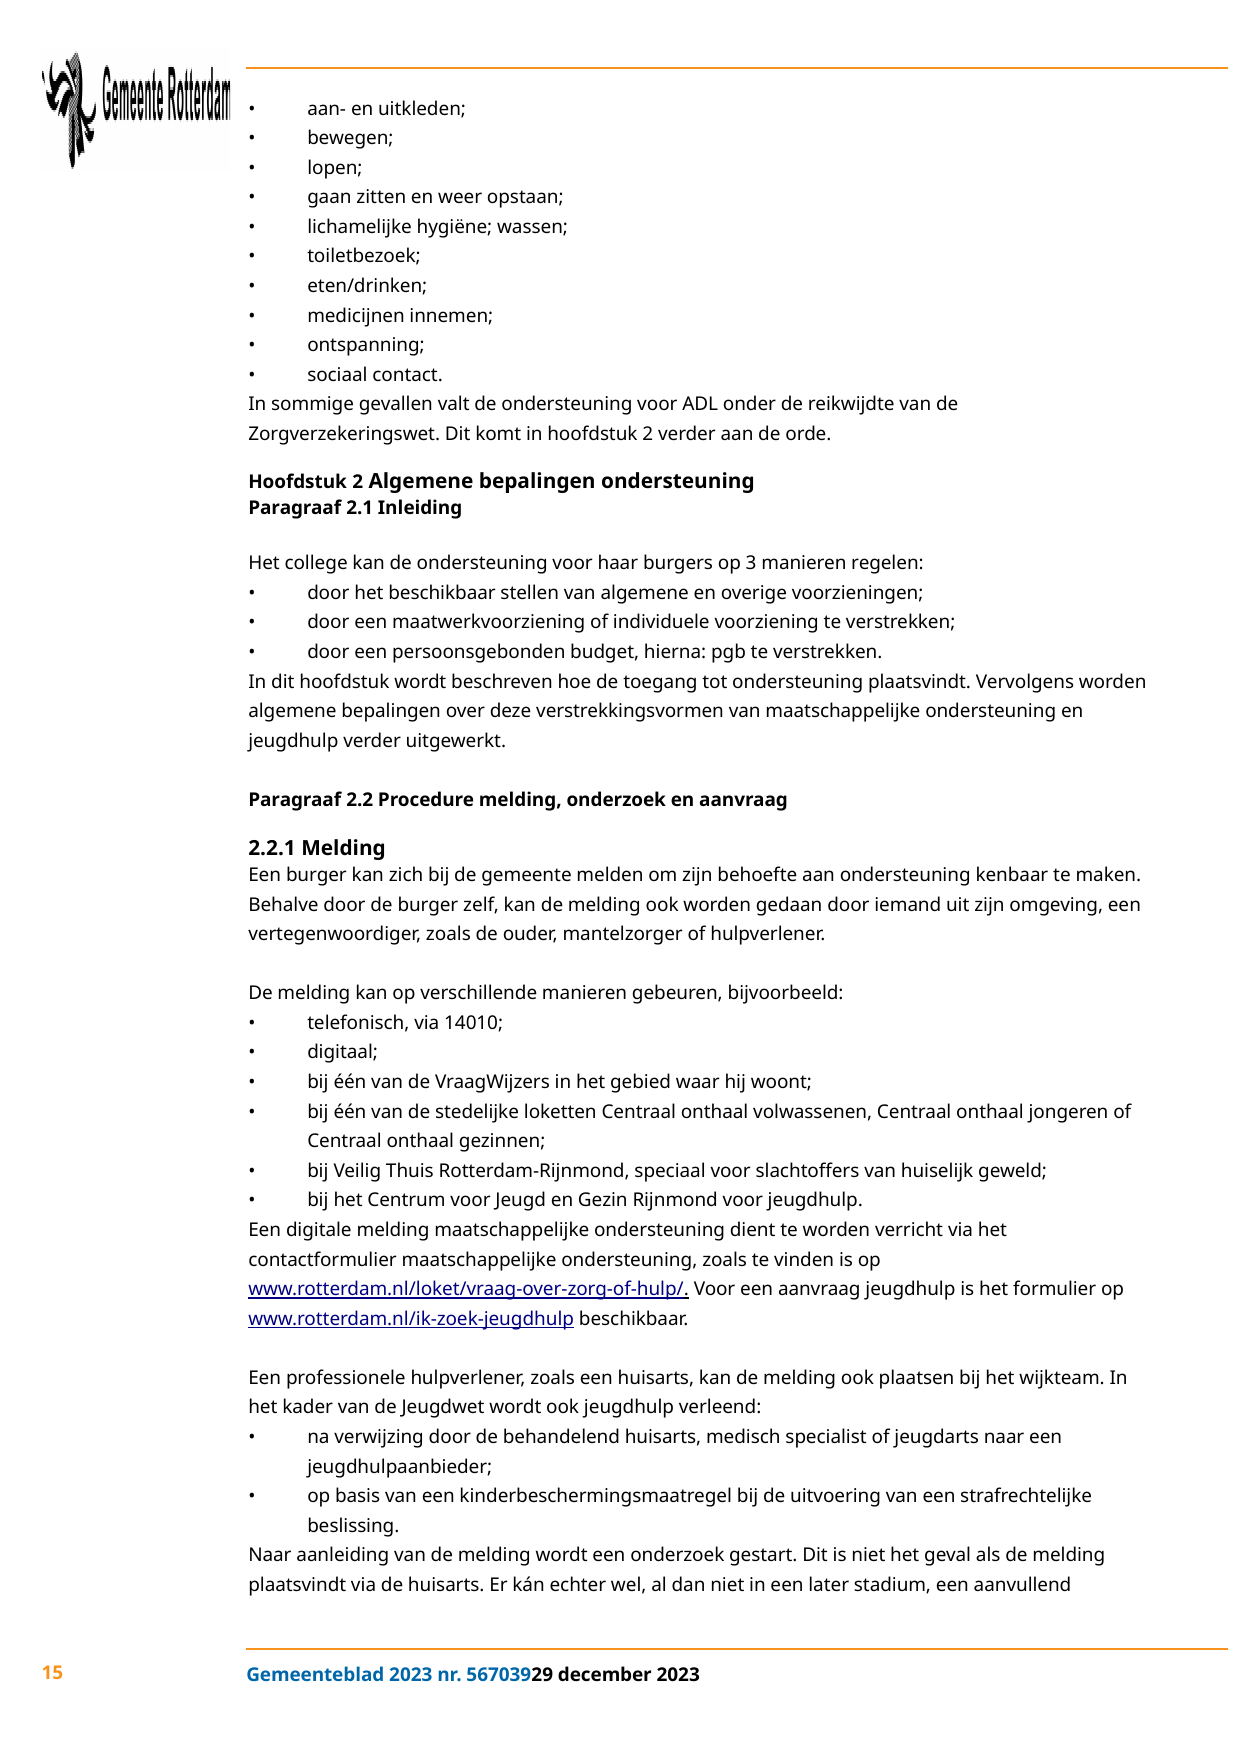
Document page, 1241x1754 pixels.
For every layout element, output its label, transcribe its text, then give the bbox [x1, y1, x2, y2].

list toiletbezoek; [248, 243, 1152, 268]
list bij één van de VraagWijzers in het gebied waar hij woont; [248, 1068, 1152, 1094]
text Naar aanleiding van de melding wordt een onderzoek gestart. Dit is niet het geval als de melding plaatsvindt via de huisarts. Er kán echter wel, al dan niet in een later stadium, een aanvullend [248, 1542, 1152, 1597]
list bij het Centrum voor Jeugd en Gezin Rijnmond voor jeugdhulp. [248, 1187, 1152, 1212]
list door een persoonsgebonden budget, hierna: pgb te verstrekken. [248, 638, 1152, 664]
text Paragraaf 2.2 Procedure melding, onderzoek en aanvraag [248, 786, 1152, 812]
list medicijnen innemen; [248, 302, 1152, 328]
list bewegen; [248, 124, 1152, 150]
text Een professionele hulpverlener, zoals een huisarts, kan de melding ook plaatsen bij het wijkteam. In het kader van de Jeugdwet wordt ook jeugdhulp verleend: [248, 1364, 1152, 1419]
text Paragraaf 2.1 Inleiding [248, 494, 1152, 520]
text Hoofdstuk 2 Algemene bepalingen ondersteuning [248, 466, 1152, 494]
text Een burger kan zich bij de gemeente melden om zijn behoefte aan ondersteuning kenbaar te maken. Behalve door de burger zelf, kan de melding ook worden gedaan door iemand uit zijn omgeving, een vertegenwoordiger, zoals de ouder, mantelzorger of hulpverlener. [248, 861, 1152, 946]
list door een maatwerkvoorziening of individuele voorziening te verstrekken; [248, 609, 1152, 634]
list na verwijzing door de behandelend huisarts, medisch specialist of jeugdarts naar een jeugdhulpaanbieder; [248, 1423, 1152, 1479]
list bij één van de stedelijke loketten Centraal onthaal volwassenen, Centraal onthaal jongeren of Centraal onthaal gezinnen; [248, 1098, 1152, 1153]
text In dit hoofdstuk wordt beschreven hoe de toegang tot ondersteuning plaatsvindt. Vervolgens worden algemene bepalingen over deze verstrekkingsvormen van maatschappelijke ondersteuning en jeugdhulp verder uitgewerkt. [248, 668, 1152, 753]
list lopen; [248, 154, 1152, 180]
list bij Veilig Thuis Rotterdam-Rijnmond, speciaal voor slachtoffers van huiselijk geweld; [248, 1157, 1152, 1183]
text 2.2.1 Melding [248, 833, 1152, 861]
list ontspanning; [248, 331, 1152, 357]
list aan‐ en uitkleden; [248, 95, 1152, 121]
list lichamelijke hygiëne; wassen; [248, 213, 1152, 239]
list digitaal; [248, 1039, 1152, 1064]
list gaan zitten en weer opstaan; [248, 183, 1152, 209]
text Een digitale melding maatschappelijke ondersteuning dient te worden verricht via het contactformulier maatschappelijke ondersteuning, zoals te vinden is op www.rotterdam.nl/loket/vraag-over-zorg-of-hulp/. Voor een aanvraag jeugdhulp is het formulier op www.rotterdam.nl/ik-zoek-jeugdhulp beschikbaar. [248, 1216, 1152, 1331]
picture [41, 47, 231, 172]
text In sommige gevallen valt de ondersteuning voor ADL onder de reikwijdte van de Zorgverzekeringswet. Dit komt in hoofdstuk 2 verder aan de orde. [248, 391, 1152, 446]
list telefonisch, via 14010; [248, 1009, 1152, 1035]
list door het beschikbaar stellen van algemene en overige voorzieningen; [248, 579, 1152, 605]
text De melding kan op verschillende manieren gebeuren, bijvoorbeeld: [248, 979, 1152, 1005]
list eten/drinken; [248, 272, 1152, 298]
list op basis van een kinderbeschermingsmaatregel bij de uitvoering van een strafrechtelijke beslissing. [248, 1482, 1152, 1538]
list sociaal contact. [248, 361, 1152, 387]
text Het college kan de ondersteuning voor haar burgers op 3 manieren regelen: [248, 549, 1152, 575]
